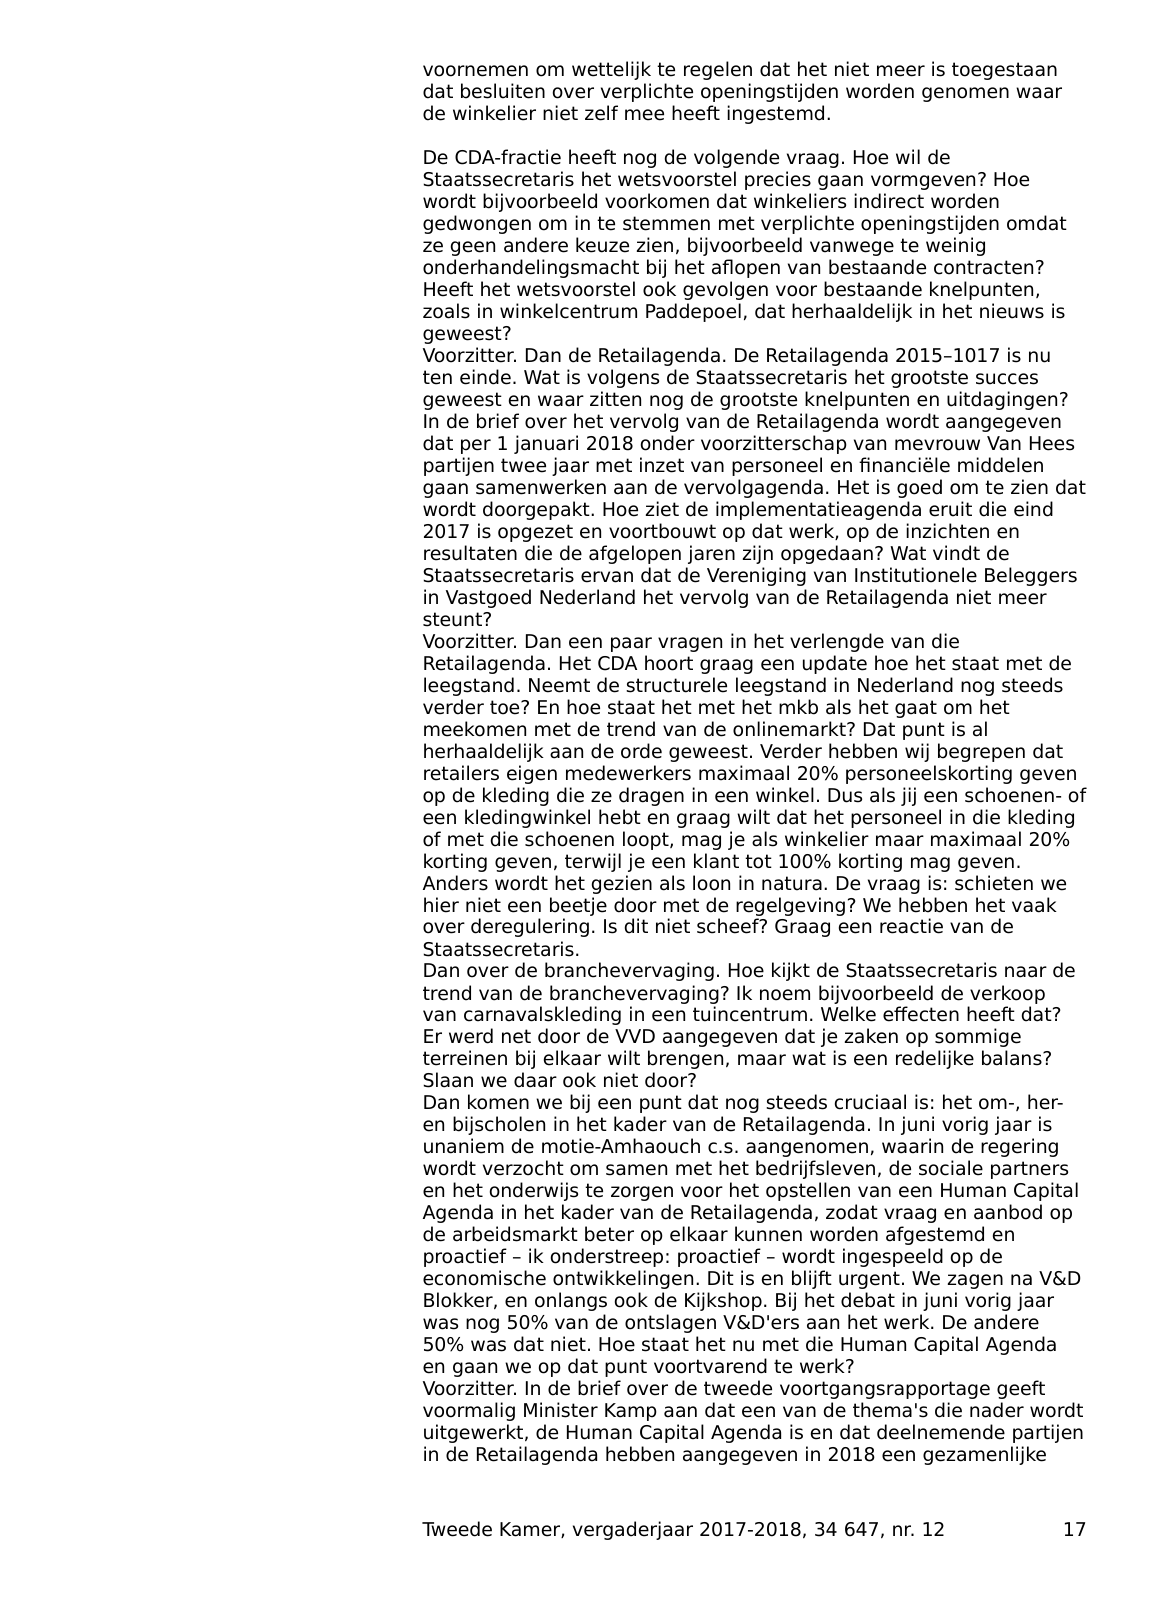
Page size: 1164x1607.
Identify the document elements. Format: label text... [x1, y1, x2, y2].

text Dan over de branchevervaging. Hoe kijkt de Staatssecretaris naar de trend van de branchevervaging? Ik noem bijvoorbeeld de verkoop van carnavalskleding in een tuincentrum. Welke effecten heeft dat? Er werd net door de VVD aangegeven dat je zaken op sommige terreinen bij elkaar wilt brengen, maar wat is een redelijke balans? Slaan we daar ook niet door? [422, 960, 1087, 1092]
text voornemen om wettelijk te regelen dat het niet meer is toegestaan dat besluiten over verplichte openingstijden worden genomen waar de winkelier niet zelf mee heeft ingestemd. [422, 59, 1087, 125]
text Voorzitter. In de brief over de tweede voortgangsrapportage geeft voormalig Minister Kamp aan dat een van de thema's die nader wordt uitgewerkt, de Human Capital Agenda is en dat deelnemende partijen in de Retailagenda hebben aangegeven in 2018 een gezamenlijke [422, 1378, 1087, 1466]
text Voorzitter. Dan een paar vragen in het verlengde van die Retailagenda. Het CDA hoort graag een update hoe het staat met de leegstand. Neemt de structurele leegstand in Nederland nog steeds verder toe? En hoe staat het met het mkb als het gaat om het meekomen met de trend van de onlinemarkt? Dat punt is al herhaaldelijk aan de orde geweest. Verder hebben wij begrepen dat retailers eigen medewerkers maximaal 20% personeelskorting geven op de kleding die ze dragen in een winkel. Dus als jij een schoenen- of een kledingwinkel hebt en graag wilt dat het personeel in die kleding of met die schoenen loopt, mag je als winkelier maar maximaal 20% korting geven, terwijl je een klant tot 100% korting mag geven. Anders wordt het gezien als loon in natura. De vraag is: schieten we hier niet een beetje door met de regelgeving? We hebben het vaak over deregulering. Is dit niet scheef? Graag een reactie van de Staatssecretaris. [422, 631, 1087, 960]
text Voorzitter. Dan de Retailagenda. De Retailagenda 2015–1017 is nu ten einde. Wat is volgens de Staatssecretaris het grootste succes geweest en waar zitten nog de grootste knelpunten en uitdagingen? In de brief over het vervolg van de Retailagenda wordt aangegeven dat per 1 januari 2018 onder voorzitterschap van mevrouw Van Hees partijen twee jaar met inzet van personeel en financiële middelen gaan samenwerken aan de vervolgagenda. Het is goed om te zien dat wordt doorgepakt. Hoe ziet de implementatieagenda eruit die eind 2017 is opgezet en voortbouwt op dat werk, op de inzichten en resultaten die de afgelopen jaren zijn opgedaan? Wat vindt de Staatssecretaris ervan dat de Vereniging van Institutionele Beleggers in Vastgoed Nederland het vervolg van de Retailagenda niet meer steunt? [422, 345, 1087, 631]
text Dan komen we bij een punt dat nog steeds cruciaal is: het om-, her- en bijscholen in het kader van de Retailagenda. In juni vorig jaar is unaniem de motie-Amhaouch c.s. aangenomen, waarin de regering wordt verzocht om samen met het bedrijfsleven, de sociale partners en het onderwijs te zorgen voor het opstellen van een Human Capital Agenda in het kader van de Retailagenda, zodat vraag en aanbod op de arbeidsmarkt beter op elkaar kunnen worden afgestemd en proactief – ik onderstreep: proactief – wordt ingespeeld op de economische ontwikkelingen. Dit is en blijft urgent. We zagen na V&D Blokker, en onlangs ook de Kijkshop. Bij het debat in juni vorig jaar was nog 50% van de ontslagen V&D'ers aan het werk. De andere 50% was dat niet. Hoe staat het nu met die Human Capital Agenda en gaan we op dat punt voortvarend te werk? [422, 1092, 1087, 1378]
text De CDA-fractie heeft nog de volgende vraag. Hoe wil de Staatssecretaris het wetsvoorstel precies gaan vormgeven? Hoe wordt bijvoorbeeld voorkomen dat winkeliers indirect worden gedwongen om in te stemmen met verplichte openingstijden omdat ze geen andere keuze zien, bijvoorbeeld vanwege te weinig onderhandelingsmacht bij het aflopen van bestaande contracten? Heeft het wetsvoorstel ook gevolgen voor bestaande knelpunten, zoals in winkelcentrum Paddepoel, dat herhaaldelijk in het nieuws is geweest? [422, 147, 1087, 345]
